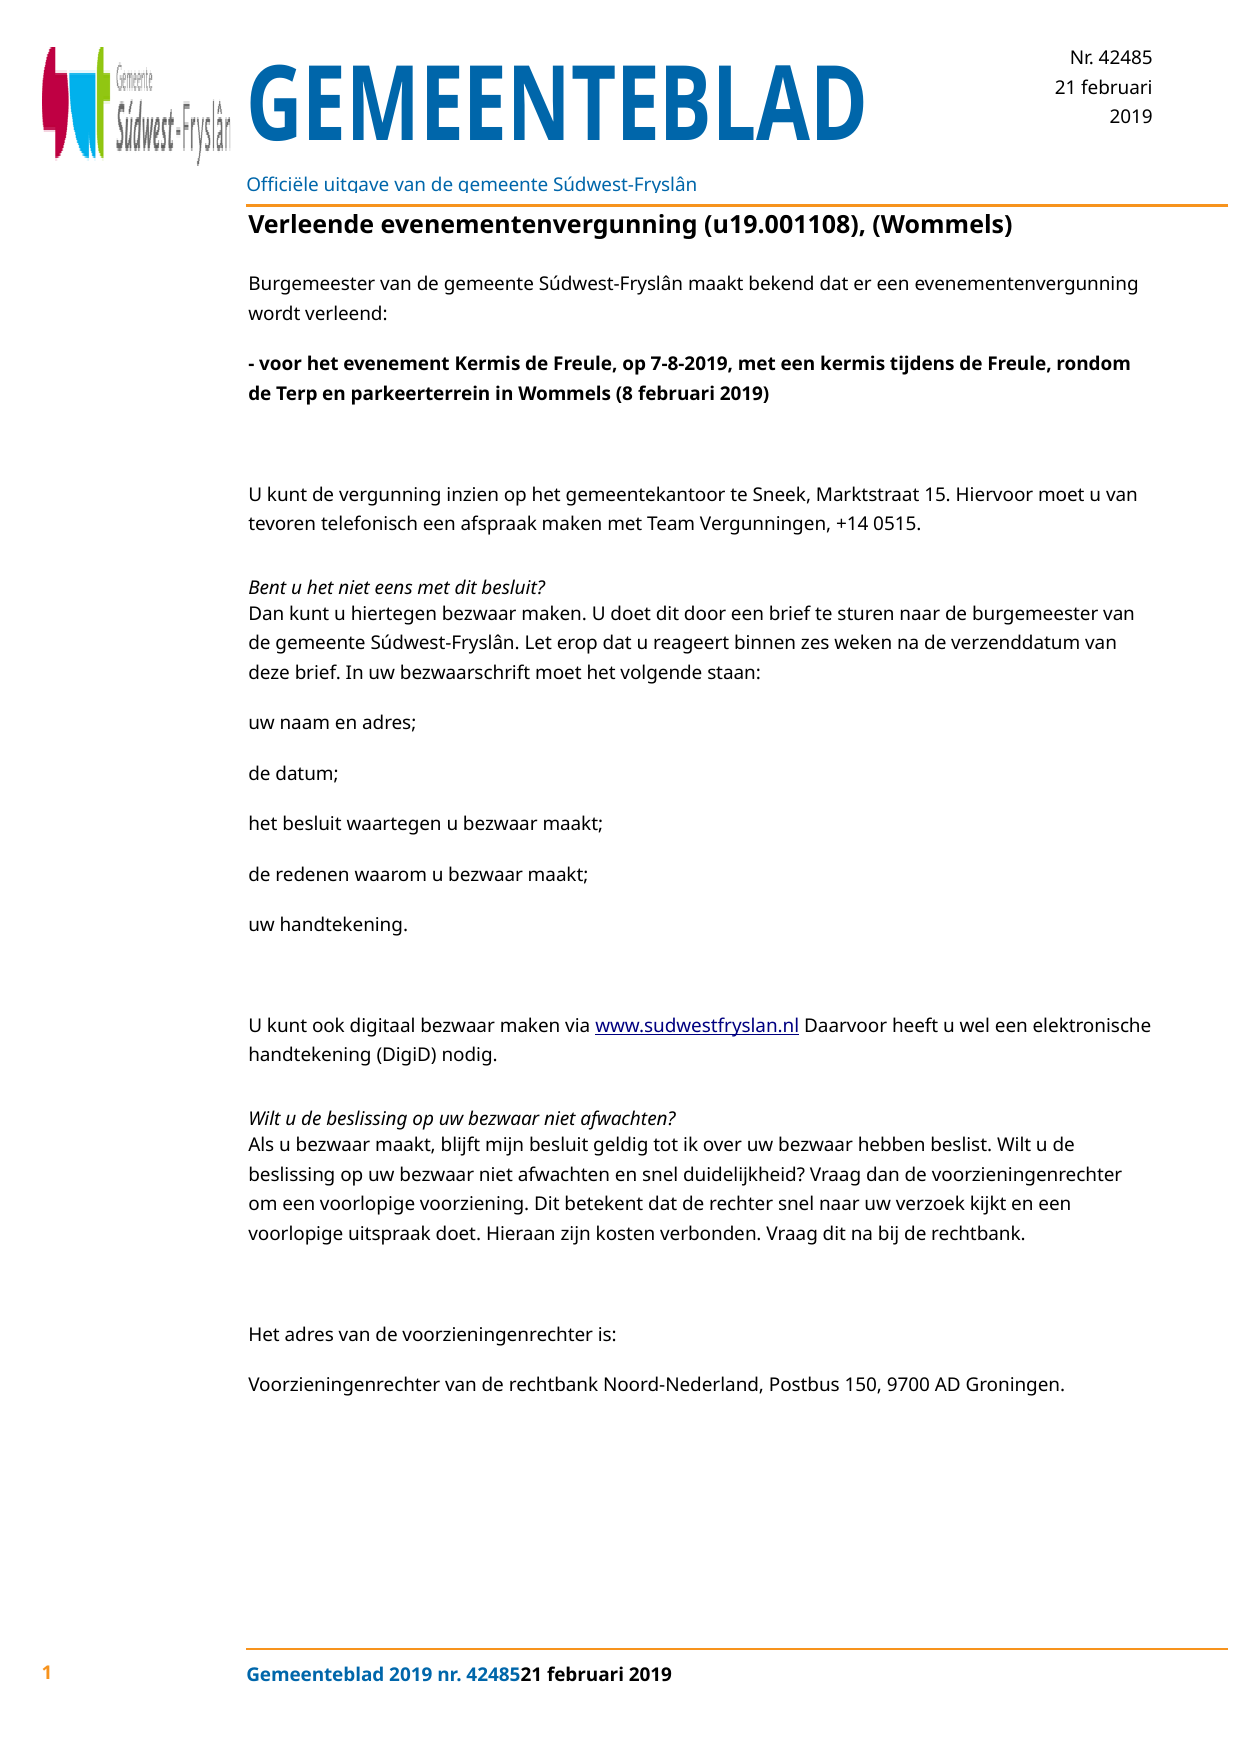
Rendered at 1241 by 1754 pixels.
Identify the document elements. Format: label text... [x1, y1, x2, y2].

text U kunt ook digitaal bezwaar maken via www.sudwestfryslan.nl Daarvoor heeft u wel een elektronische handtekening (DigiD) nodig. [248, 1012, 1152, 1067]
picture [41, 47, 231, 172]
text Burgemeester van de gemeente Súdwest-Fryslân maakt bekend dat er een evenementenvergunning wordt verleend: [248, 270, 1152, 326]
text Wilt u de beslissing op uw bezwaar niet afwachten? [248, 1106, 1152, 1131]
text Dan kunt u hiertegen bezwaar maken. U doet dit door een brief te sturen naar de burgemeester van de gemeente Súdwest-Fryslân. Let erop dat u reageert binnen zes weken na de verzenddatum van deze brief. In uw bezwaarschrift moet het volgende staan: [248, 600, 1152, 685]
text Verleende evenementenvergunning (u19.001108), (Wommels) [248, 207, 1152, 241]
text U kunt de vergunning inzien op het gemeentekantoor te Sneek, Marktstraat 15. Hiervoor moet u van tevoren telefonisch een afspraak maken met Team Vergunningen, +14 0515. [248, 481, 1152, 536]
text de datum; [248, 760, 1152, 786]
text Als u bezwaar maakt, blijft mijn besluit geldig tot ik over uw bezwaar hebben beslist. Wilt u de beslissing op uw bezwaar niet afwachten en snel duidelijkheid? Vraag dan de voorzieningenrechter om een voorlopige voorziening. Dit betekent dat de rechter snel naar uw verzoek kijkt en een voorlopige uitspraak doet. Hieraan zijn kosten verbonden. Vraag dit na bij de rechtbank. [248, 1131, 1152, 1246]
text Voorzieningenrechter van de rechtbank Noord-Nederland, Postbus 150, 9700 AD Groningen. [248, 1371, 1152, 1397]
text Bent u het niet eens met dit besluit? [248, 574, 1152, 600]
text uw naam en adres; [248, 709, 1152, 735]
text uw handtekening. [248, 911, 1152, 937]
text de redenen waarom u bezwaar maakt; [248, 861, 1152, 887]
text Het adres van de voorzieningenrechter is: [248, 1321, 1152, 1347]
text het besluit waartegen u bezwaar maakt; [248, 810, 1152, 836]
text - voor het evenement Kermis de Freule, op 7-8-2019, met een kermis tijdens de Freule, rondom de Terp en parkeerterrein in Wommels (8 februari 2019) [248, 350, 1152, 406]
